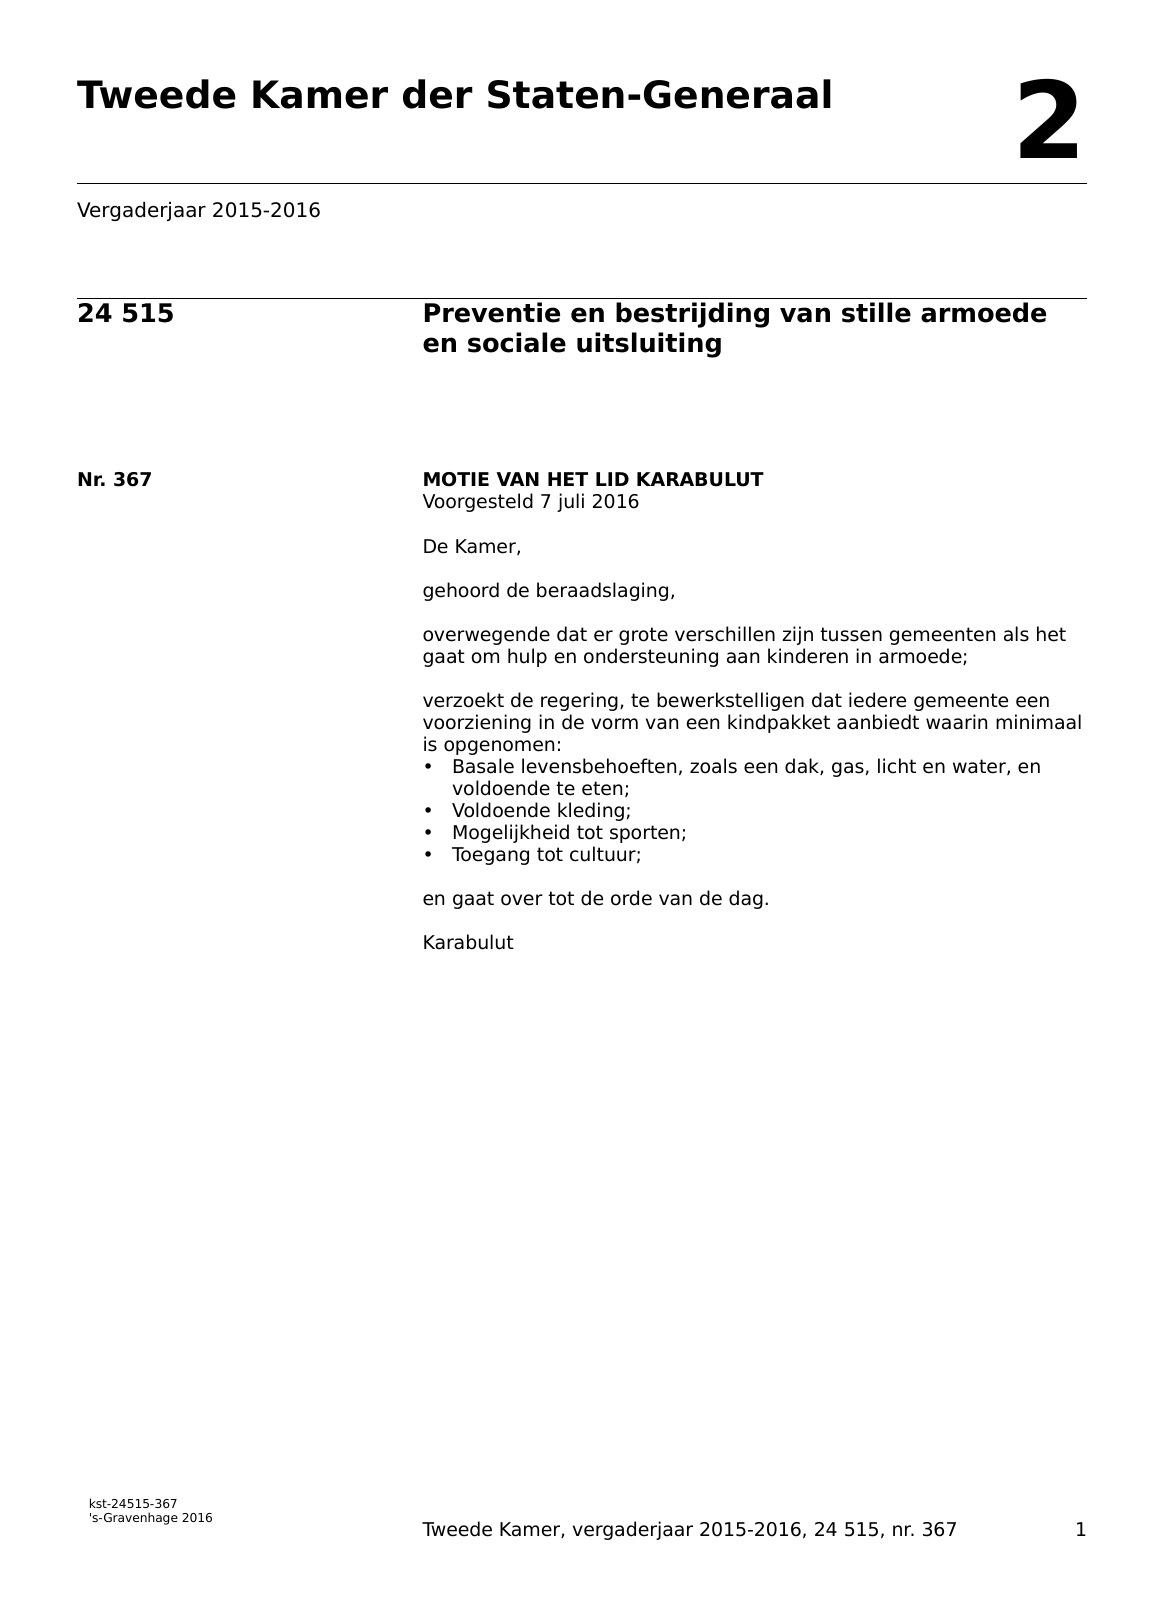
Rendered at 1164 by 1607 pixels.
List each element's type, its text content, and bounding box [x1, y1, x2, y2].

text verzoekt de regering, te bewerkstelligen dat iedere gemeente een voorziening in de vorm van een kindpakket aanbiedt waarin minimaal is opgenomen: [422, 690, 1087, 756]
text • Toegang tot cultuur; [422, 844, 1087, 866]
text • Mogelijkheid tot sporten; [422, 822, 1087, 844]
text • Voldoende kleding; [422, 800, 1087, 822]
text Voorgesteld 7 juli 2016 [422, 491, 1087, 513]
table_header 2 [886, 59, 1087, 183]
text overwegende dat er grote verschillen zijn tussen gemeenten als het gaat om hulp en ondersteuning aan kinderen in armoede; [422, 624, 1087, 668]
text kst-24515-367 [88, 1497, 323, 1511]
text • Basale levensbehoeften, zoals een dak, gas, licht en water, en voldoende te eten; [422, 756, 1087, 800]
text gehoord de beraadslaging, [422, 580, 1087, 602]
table_header Tweede Kamer der Staten-Generaal [77, 59, 886, 183]
text en gaat over tot de orde van de dag. [422, 888, 1087, 910]
table_cell Vergaderjaar 2015-2016 [77, 184, 1087, 298]
subtitle Nr. 367 MOTIE VAN HET LID KARABULUT [77, 469, 1087, 491]
text De Kamer, [422, 536, 1087, 557]
text 's-Gravenhage 2016 [88, 1511, 323, 1525]
text Karabulut [422, 932, 1087, 954]
subtitle 24 515 Preventie en bestrijding van stille armoede en sociale uitsluiting [77, 299, 1087, 358]
